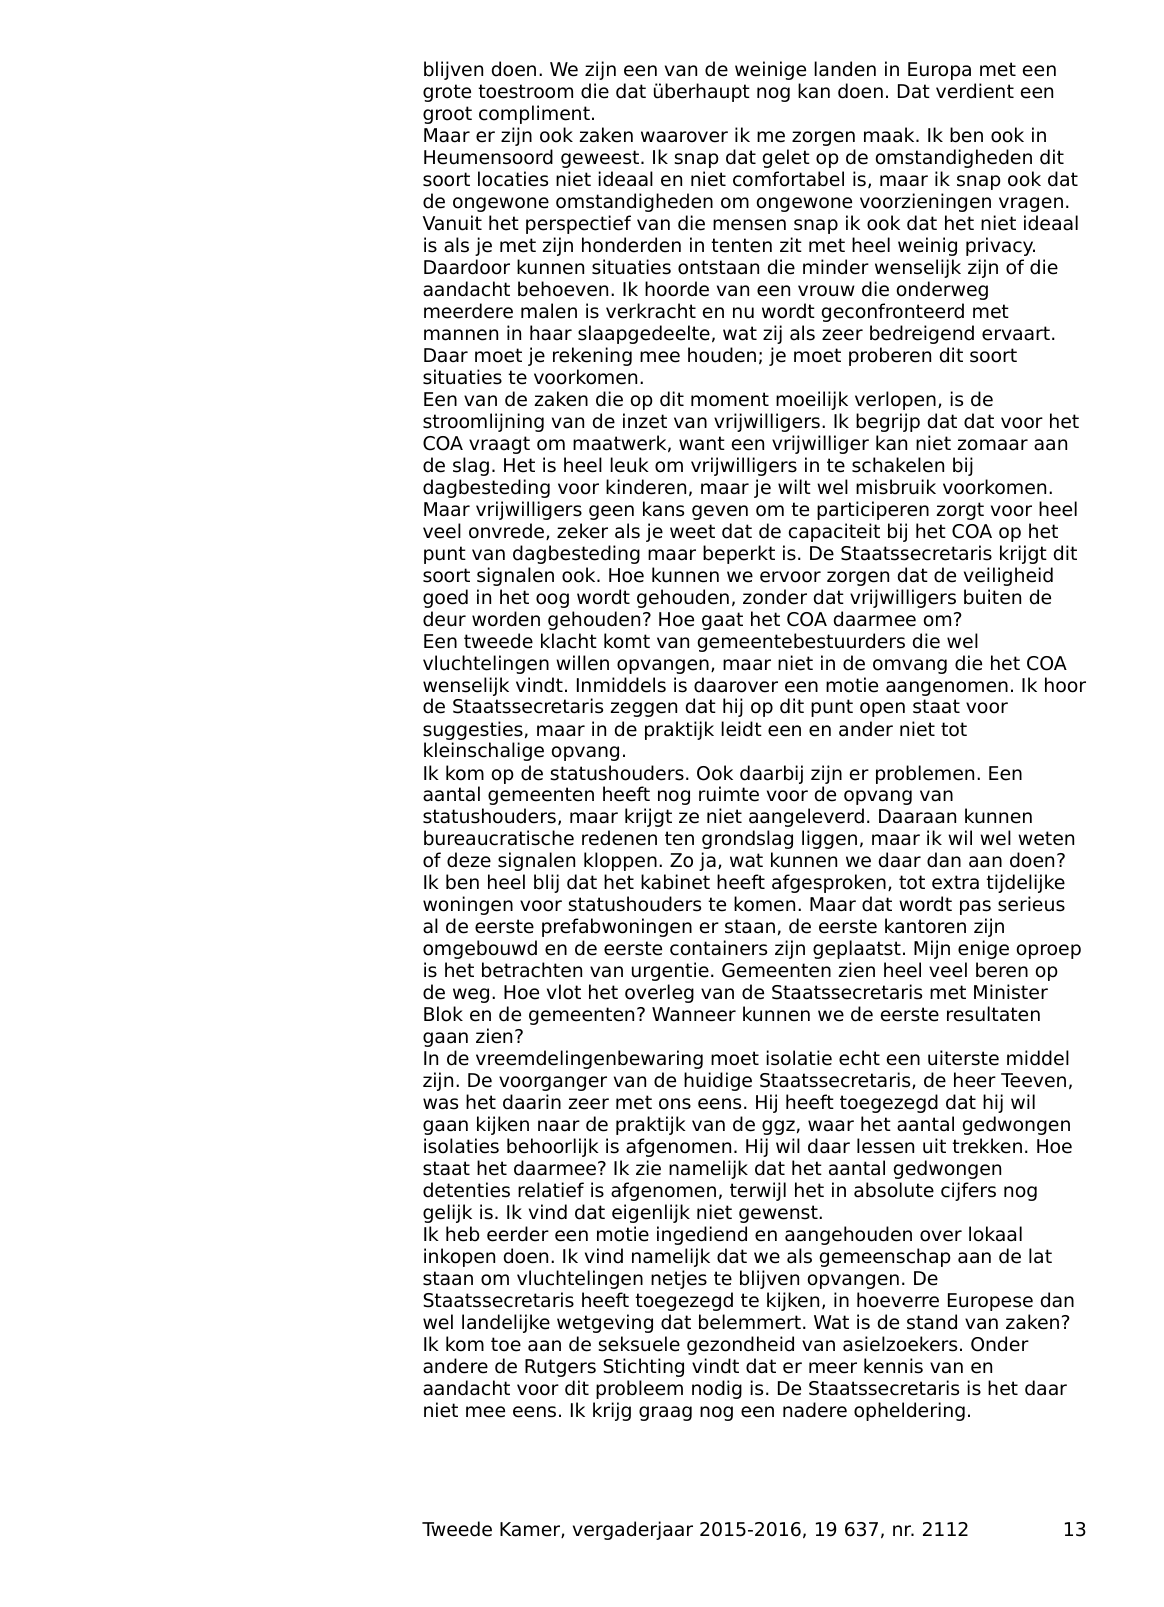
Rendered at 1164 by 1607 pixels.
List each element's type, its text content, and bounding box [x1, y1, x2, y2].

text Ik kom toe aan de seksuele gezondheid van asielzoekers. Onder andere de Rutgers Stichting vindt dat er meer kennis van en aandacht voor dit probleem nodig is. De Staatssecretaris is het daar niet mee eens. Ik krijg graag nog een nadere opheldering. [422, 1334, 1087, 1422]
text Maar er zijn ook zaken waarover ik me zorgen maak. Ik ben ook in Heumensoord geweest. Ik snap dat gelet op de omstandigheden dit soort locaties niet ideaal en niet comfortabel is, maar ik snap ook dat de ongewone omstandigheden om ongewone voorzieningen vragen. Vanuit het perspectief van die mensen snap ik ook dat het niet ideaal is als je met zijn honderden in tenten zit met heel weinig privacy. Daardoor kunnen situaties ontstaan die minder wenselijk zijn of die aandacht behoeven. Ik hoorde van een vrouw die onderweg meerdere malen is verkracht en nu wordt geconfronteerd met mannen in haar slaapgedeelte, wat zij als zeer bedreigend ervaart. Daar moet je rekening mee houden; je moet proberen dit soort situaties te voorkomen. [422, 125, 1087, 389]
text Een tweede klacht komt van gemeentebestuurders die wel vluchtelingen willen opvangen, maar niet in de omvang die het COA wenselijk vindt. Inmiddels is daarover een motie aangenomen. Ik hoor de Staatssecretaris zeggen dat hij op dit punt open staat voor suggesties, maar in de praktijk leidt een en ander niet tot kleinschalige opvang. [422, 631, 1087, 762]
text In de vreemdelingenbewaring moet isolatie echt een uiterste middel zijn. De voorganger van de huidige Staatssecretaris, de heer Teeven, was het daarin zeer met ons eens. Hij heeft toegezegd dat hij wil gaan kijken naar de praktijk van de ggz, waar het aantal gedwongen isolaties behoorlijk is afgenomen. Hij wil daar lessen uit trekken. Hoe staat het daarmee? Ik zie namelijk dat het aantal gedwongen detenties relatief is afgenomen, terwijl het in absolute cijfers nog gelijk is. Ik vind dat eigenlijk niet gewenst. [422, 1048, 1087, 1224]
text Ik kom op de statushouders. Ook daarbij zijn er problemen. Een aantal gemeenten heeft nog ruimte voor de opvang van statushouders, maar krijgt ze niet aangeleverd. Daaraan kunnen bureaucratische redenen ten grondslag liggen, maar ik wil wel weten of deze signalen kloppen. Zo ja, wat kunnen we daar dan aan doen? Ik ben heel blij dat het kabinet heeft afgesproken, tot extra tijdelijke woningen voor statushouders te komen. Maar dat wordt pas serieus al de eerste prefabwoningen er staan, de eerste kantoren zijn omgebouwd en de eerste containers zijn geplaatst. Mijn enige oproep is het betrachten van urgentie. Gemeenten zien heel veel beren op de weg. Hoe vlot het overleg van de Staatssecretaris met Minister Blok en de gemeenten? Wanneer kunnen we de eerste resultaten gaan zien? [422, 762, 1087, 1048]
text Een van de zaken die op dit moment moeilijk verlopen, is de stroomlijning van de inzet van vrijwilligers. Ik begrijp dat dat voor het COA vraagt om maatwerk, want een vrijwilliger kan niet zomaar aan de slag. Het is heel leuk om vrijwilligers in te schakelen bij dagbesteding voor kinderen, maar je wilt wel misbruik voorkomen. Maar vrijwilligers geen kans geven om te participeren zorgt voor heel veel onvrede, zeker als je weet dat de capaciteit bij het COA op het punt van dagbesteding maar beperkt is. De Staatssecretaris krijgt dit soort signalen ook. Hoe kunnen we ervoor zorgen dat de veiligheid goed in het oog wordt gehouden, zonder dat vrijwilligers buiten de deur worden gehouden? Hoe gaat het COA daarmee om? [422, 389, 1087, 631]
text blijven doen. We zijn een van de weinige landen in Europa met een grote toestroom die dat überhaupt nog kan doen. Dat verdient een groot compliment. [422, 59, 1087, 125]
text Ik heb eerder een motie ingediend en aangehouden over lokaal inkopen doen. Ik vind namelijk dat we als gemeenschap aan de lat staan om vluchtelingen netjes te blijven opvangen. De Staatssecretaris heeft toegezegd te kijken, in hoeverre Europese dan wel landelijke wetgeving dat belemmert. Wat is de stand van zaken? [422, 1224, 1087, 1334]
